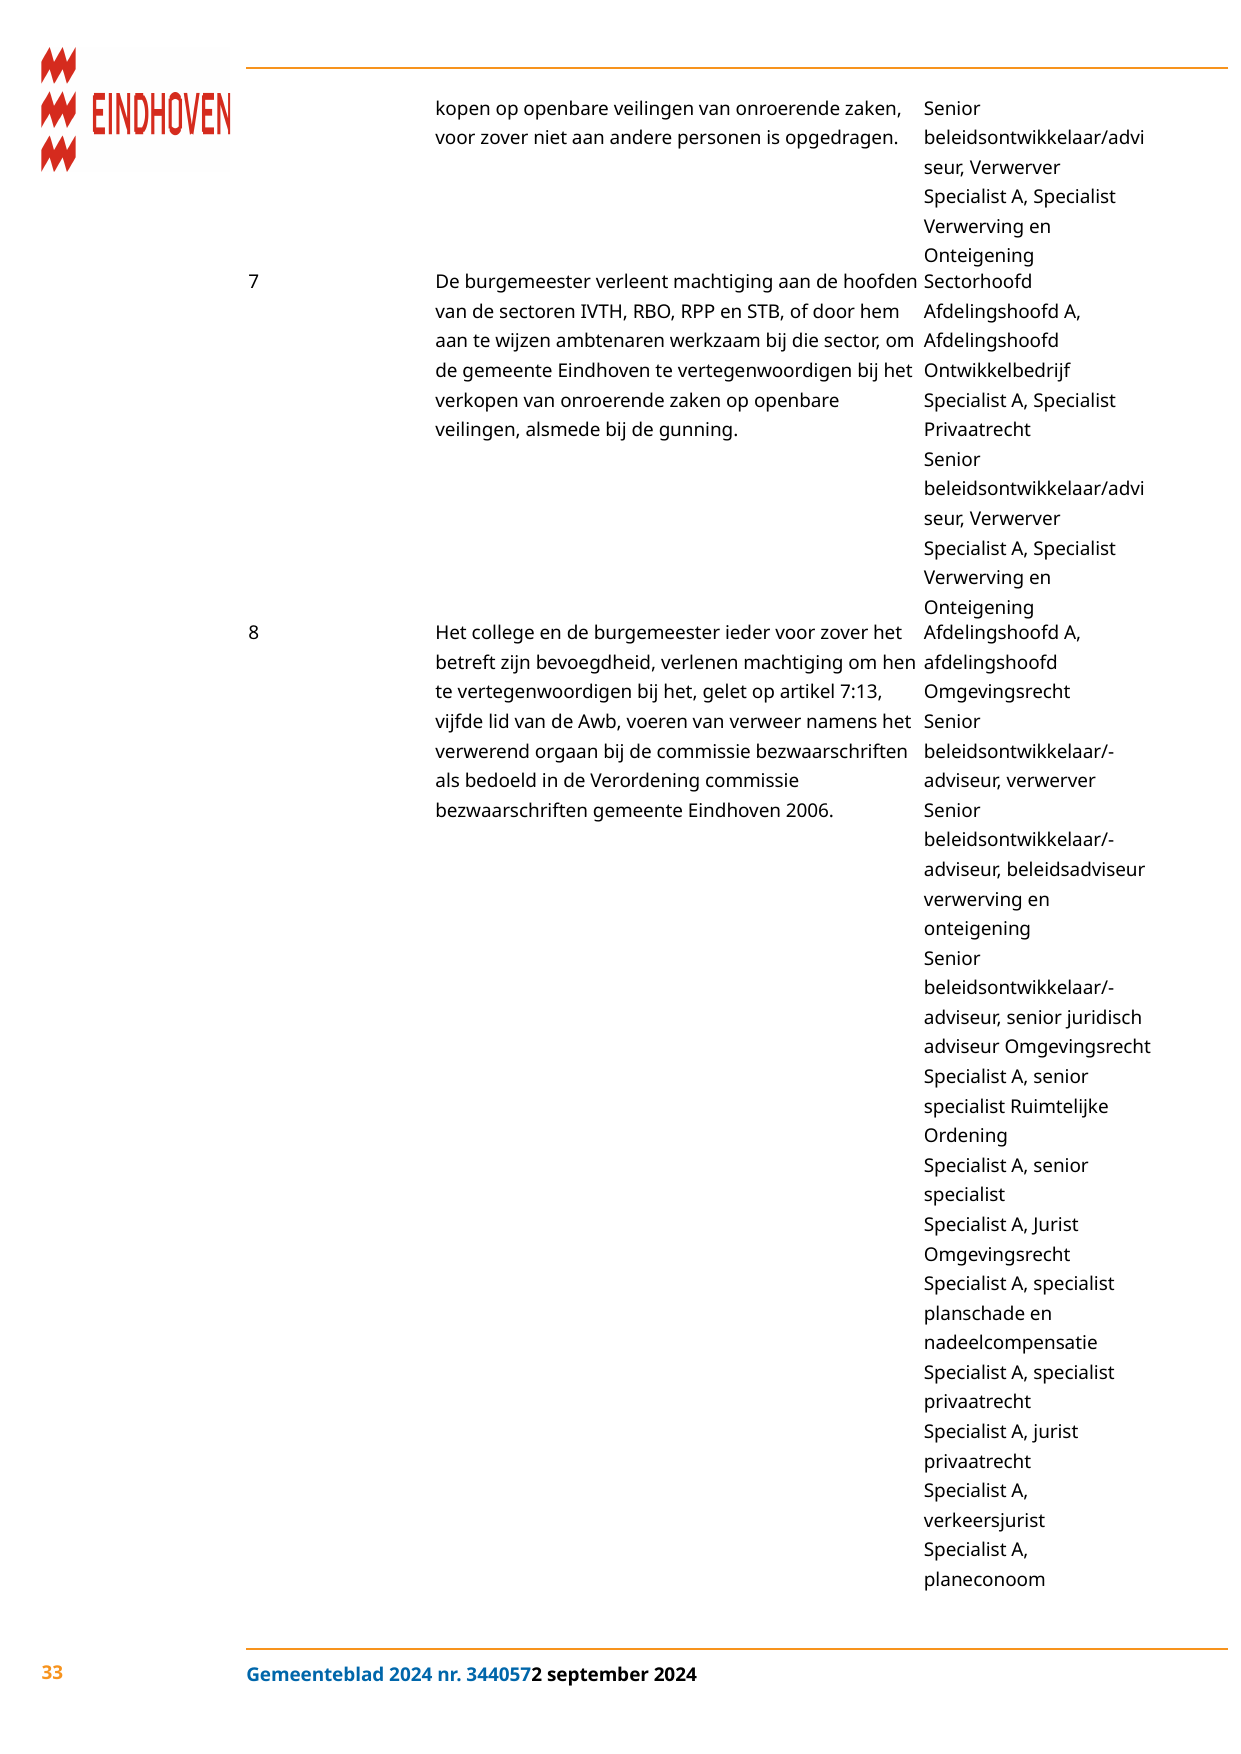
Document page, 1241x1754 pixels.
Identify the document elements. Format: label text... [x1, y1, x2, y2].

table_cell kopen op openbare veilingen van onroerende zaken, voor zover niet aan andere personen is opgedragen. [435, 95, 924, 268]
table_cell Het college en de burgemeester ieder voor zover het betreft zijn bevoegdheid, verlenen machtiging om hen te vertegenwoordigen bij het, gelet op artikel 7:13, vijfde lid van de Awb, voeren van verweer namens het verwerend orgaan bij de commissie bezwaarschriften als bedoeld in de Verordening commissie bezwaarschriften gemeente Eindhoven 2006. [435, 620, 924, 1592]
table_cell Sectorhoofd Afdelingshoofd A, Afdelingshoofd Ontwikkelbedrijf Specialist A, Specialist Privaatrecht Senior beleidsontwikkelaar/adviseur, Verwerver Specialist A, Specialist Verwerving en Onteigening [924, 269, 1152, 619]
table_cell Senior beleidsontwikkelaar/adviseur, Verwerver Specialist A, Specialist Verwerving en Onteigening [924, 95, 1152, 268]
table_cell 7 [248, 269, 435, 619]
table_cell 8 [248, 620, 435, 1592]
picture [41, 47, 231, 172]
table_cell Afdelingshoofd A, afdelingshoofd Omgevingsrecht Senior beleidsontwikkelaar/-adviseur, verwerver Senior beleidsontwikkelaar/-adviseur, beleidsadviseur verwerving en onteigening Senior beleidsontwikkelaar/-adviseur, senior juridisch adviseur Omgevingsrecht Specialist A, senior specialist Ruimtelijke Ordening Specialist A, senior specialist Specialist A, Jurist Omgevingsrecht Specialist A, specialist planschade en nadeelcompensatie Specialist A, specialist privaatrecht Specialist A, jurist privaatrecht Specialist A, verkeersjurist Specialist A, planeconoom [924, 620, 1152, 1592]
table_cell De burgemeester verleent machtiging aan de hoofden van de sectoren IVTH, RBO, RPP en STB, of door hem aan te wijzen ambtenaren werkzaam bij die sector, om de gemeente Eindhoven te vertegenwoordigen bij het verkopen van onroerende zaken op openbare veilingen, alsmede bij de gunning. [435, 269, 924, 619]
table_cell [248, 95, 435, 268]
